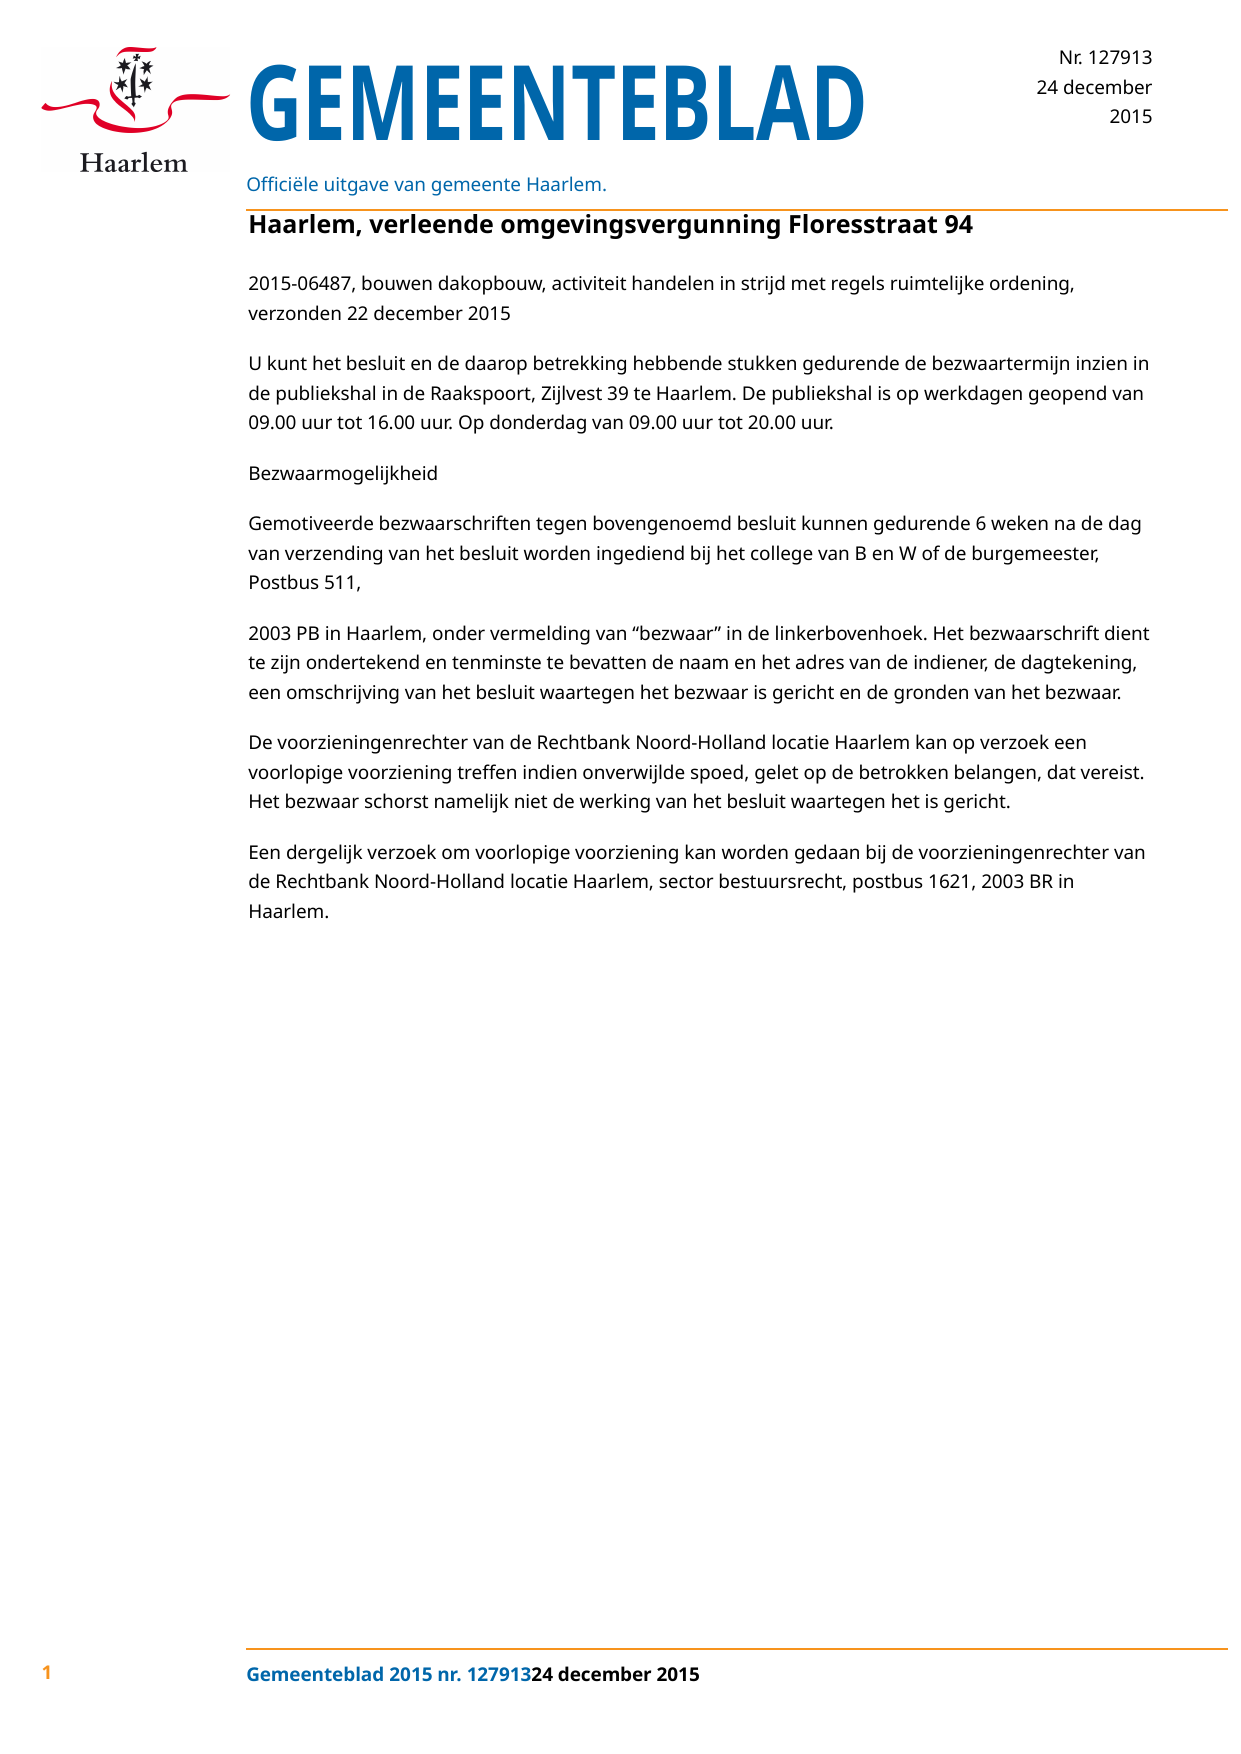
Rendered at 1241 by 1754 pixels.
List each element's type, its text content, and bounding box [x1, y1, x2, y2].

text De voorzieningenrechter van de Rechtbank Noord-Holland locatie Haarlem kan op verzoek een voorlopige voorziening treffen indien onverwijlde spoed, gelet op de betrokken belangen, dat vereist. Het bezwaar schorst namelijk niet de werking van het besluit waartegen het is gericht. [248, 729, 1152, 814]
text Haarlem, verleende omgevingsvergunning Floresstraat 94 [248, 211, 1152, 241]
text Een dergelijk verzoek om voorlopige voorziening kan worden gedaan bij de voorzieningenrechter van de Rechtbank Noord-Holland locatie Haarlem, sector bestuursrecht, postbus 1621, 2003 BR in Haarlem. [248, 839, 1152, 924]
text U kunt het besluit en de daarop betrekking hebbende stukken gedurende de bezwaartermijn inzien in de publiekshal in de Raakspoort, Zijlvest 39 te Haarlem. De publiekshal is op werkdagen geopend van 09.00 uur tot 16.00 uur. Op donderdag van 09.00 uur tot 20.00 uur. [248, 350, 1152, 435]
text 2015-06487, bouwen dakopbouw, activiteit handelen in strijd met regels ruimtelijke ordening, verzonden 22 december 2015 [248, 270, 1152, 326]
text Bezwaarmogelijkheid [248, 460, 1152, 486]
picture [41, 47, 231, 172]
text Gemotiveerde bezwaarschriften tegen bovengenoemd besluit kunnen gedurende 6 weken na de dag van verzending van het besluit worden ingediend bij het college van B en W of de burgemeester, Postbus 511, [248, 510, 1152, 595]
text 2003 PB in Haarlem, onder vermelding van “bezwaar” in de linkerbovenhoek. Het bezwaarschrift dient te zijn ondertekend en tenminste te bevatten de naam en het adres van de indiener, de dagtekening, een omschrijving van het besluit waartegen het bezwaar is gericht en de gronden van het bezwaar. [248, 620, 1152, 705]
